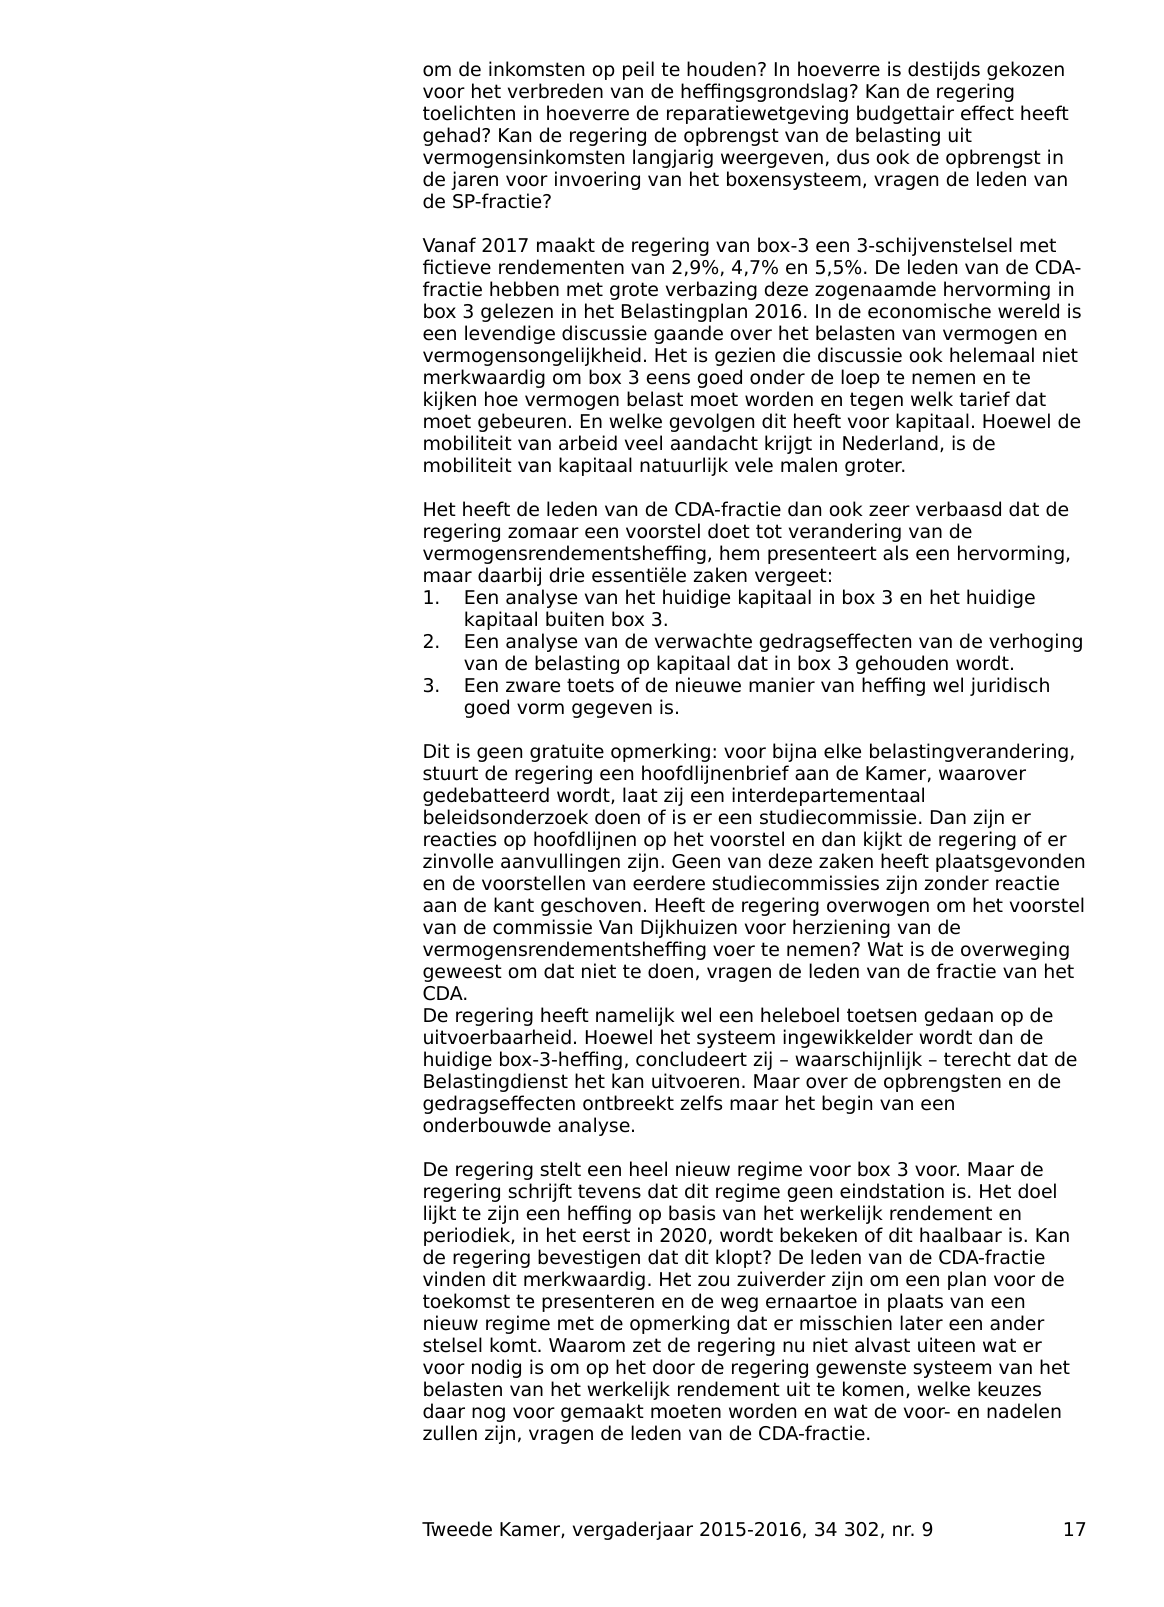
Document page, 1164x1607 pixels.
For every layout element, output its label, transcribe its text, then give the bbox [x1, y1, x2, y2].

text 2. Een analyse van de verwachte gedragseffecten van de verhoging van de belasting op kapitaal dat in box 3 gehouden wordt. [422, 631, 1087, 675]
text 3. Een zware toets of de nieuwe manier van heffing wel juridisch goed vorm gegeven is. [422, 675, 1087, 719]
text De regering stelt een heel nieuw regime voor box 3 voor. Maar de regering schrijft tevens dat dit regime geen eindstation is. Het doel lijkt te zijn een heffing op basis van het werkelijk rendement en periodiek, in het eerst in 2020, wordt bekeken of dit haalbaar is. Kan de regering bevestigen dat dit klopt? De leden van de CDA-fractie vinden dit merkwaardig. Het zou zuiverder zijn om een plan voor de toekomst te presenteren en de weg ernaartoe in plaats van een nieuw regime met de opmerking dat er misschien later een ander stelsel komt. Waarom zet de regering nu niet alvast uiteen wat er voor nodig is om op het door de regering gewenste systeem van het belasten van het werkelijk rendement uit te komen, welke keuzes daar nog voor gemaakt moeten worden en wat de voor- en nadelen zullen zijn, vragen de leden van de CDA-fractie. [422, 1159, 1087, 1444]
text Vanaf 2017 maakt de regering van box-3 een 3-schijvenstelsel met fictieve rendementen van 2,9%, 4,7% en 5,5%. De leden van de CDA-fractie hebben met grote verbazing deze zogenaamde hervorming in box 3 gelezen in het Belastingplan 2016. In de economische wereld is een levendige discussie gaande over het belasten van vermogen en vermogensongelijkheid. Het is gezien die discussie ook helemaal niet merkwaardig om box 3 eens goed onder de loep te nemen en te kijken hoe vermogen belast moet worden en tegen welk tarief dat moet gebeuren. En welke gevolgen dit heeft voor kapitaal. Hoewel de mobiliteit van arbeid veel aandacht krijgt in Nederland, is de mobiliteit van kapitaal natuurlijk vele malen groter. [422, 235, 1087, 477]
text 1. Een analyse van het huidige kapitaal in box 3 en het huidige kapitaal buiten box 3. [422, 587, 1087, 631]
text om de inkomsten op peil te houden? In hoeverre is destijds gekozen voor het verbreden van de heffingsgrondslag? Kan de regering toelichten in hoeverre de reparatiewetgeving budgettair effect heeft gehad? Kan de regering de opbrengst van de belasting uit vermogensinkomsten langjarig weergeven, dus ook de opbrengst in de jaren voor invoering van het boxensysteem, vragen de leden van de SP-fractie? [422, 59, 1087, 213]
text Dit is geen gratuite opmerking: voor bijna elke belastingverandering, stuurt de regering een hoofdlijnenbrief aan de Kamer, waarover gedebatteerd wordt, laat zij een interdepartementaal beleidsonderzoek doen of is er een studiecommissie. Dan zijn er reacties op hoofdlijnen op het voorstel en dan kijkt de regering of er zinvolle aanvullingen zijn. Geen van deze zaken heeft plaatsgevonden en de voorstellen van eerdere studiecommissies zijn zonder reactie aan de kant geschoven. Heeft de regering overwogen om het voorstel van de commissie Van Dijkhuizen voor herziening van de vermogensrendementsheffing voer te nemen? Wat is de overweging geweest om dat niet te doen, vragen de leden van de fractie van het CDA. [422, 741, 1087, 1005]
text De regering heeft namelijk wel een heleboel toetsen gedaan op de uitvoerbaarheid. Hoewel het systeem ingewikkelder wordt dan de huidige box-3-heffing, concludeert zij – waarschijnlijk – terecht dat de Belastingdienst het kan uitvoeren. Maar over de opbrengsten en de gedragseffecten ontbreekt zelfs maar het begin van een onderbouwde analyse. [422, 1005, 1087, 1137]
text Het heeft de leden van de CDA-fractie dan ook zeer verbaasd dat de regering zomaar een voorstel doet tot verandering van de vermogensrendementsheffing, hem presenteert als een hervorming, maar daarbij drie essentiële zaken vergeet: [422, 499, 1087, 587]
